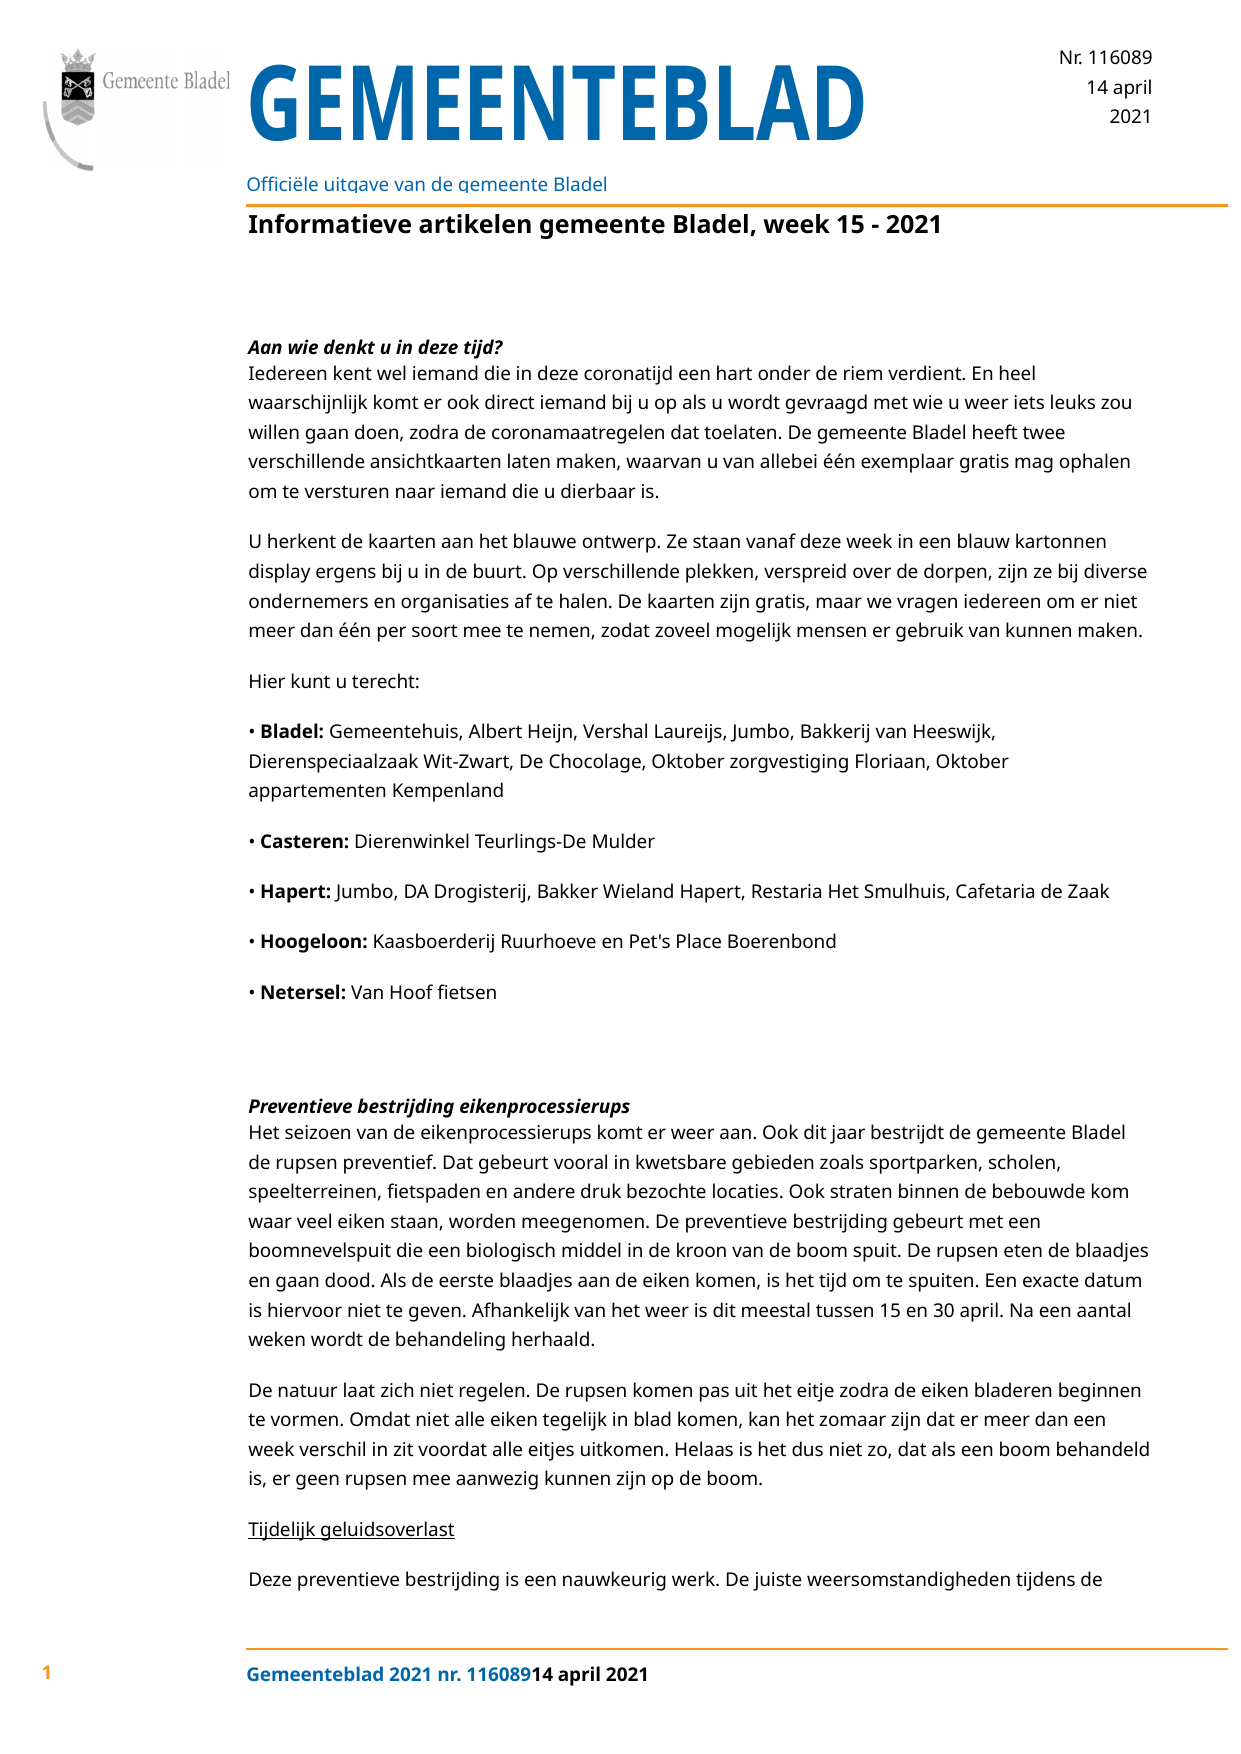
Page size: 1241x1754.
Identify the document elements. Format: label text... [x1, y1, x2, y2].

text U herkent de kaarten aan het blauwe ontwerp. Ze staan vanaf deze week in een blauw kartonnen display ergens bij u in de buurt. Op verschillende plekken, verspreid over de dorpen, zijn ze bij diverse ondernemers en organisaties af te halen. De kaarten zijn gratis, maar we vragen iedereen om er niet meer dan één per soort mee te nemen, zodat zoveel mogelijk mensen er gebruik van kunnen maken. [248, 529, 1152, 643]
text Hier kunt u terecht: [248, 668, 1152, 694]
text • Hapert: Jumbo, DA Drogisterij, Bakker Wieland Hapert, Restaria Het Smulhuis, Cafetaria de Zaak [248, 878, 1152, 904]
text Iedereen kent wel iemand die in deze coronatijd een hart onder de riem verdient. En heel waarschijnlijk komt er ook direct iemand bij u op als u wordt gevraagd met wie u weer iets leuks zou willen gaan doen, zodra de coronamaatregelen dat toelaten. De gemeente Bladel heeft twee verschillende ansichtkaarten laten maken, waarvan u van allebei één exemplaar gratis mag ophalen om te versturen naar iemand die u dierbaar is. [248, 360, 1152, 504]
text Het seizoen van de eikenprocessierups komt er weer aan. Ook dit jaar bestrijdt de gemeente Bladel de rupsen preventief. Dat gebeurt vooral in kwetsbare gebieden zoals sportparken, scholen, speelterreinen, fietspaden en andere druk bezochte locaties. Ook straten binnen de bebouwde kom waar veel eiken staan, worden meegenomen. De preventieve bestrijding gebeurt met een boomnevelspuit die een biologisch middel in de kroon van de boom spuit. De rupsen eten de blaadjes en gaan dood. Als de eerste blaadjes aan de eiken komen, is het tijd om te spuiten. Een exacte datum is hiervoor niet te geven. Afhankelijk van het weer is dit meestal tussen 15 en 30 april. Na een aantal weken wordt de behandeling herhaald. [248, 1119, 1152, 1352]
text Preventieve bestrijding eikenprocessierups [248, 1093, 1152, 1119]
text • Bladel: Gemeentehuis, Albert Heijn, Vershal Laureijs, Jumbo, Bakkerij van Heeswijk, Dierenspeciaalzaak Wit-Zwart, De Chocolage, Oktober zorgvestiging Floriaan, Oktober appartementen Kempenland [248, 718, 1152, 803]
text Deze preventieve bestrijding is een nauwkeurig werk. De juiste weersomstandigheden tijdens de [248, 1566, 1152, 1592]
text • Hoogeloon: Kaasboerderij Ruurhoeve en Pet's Place Boerenbond [248, 929, 1152, 954]
text Tijdelijk geluidsoverlast [248, 1516, 1152, 1542]
text Aan wie denkt u in deze tijd? [248, 334, 1152, 360]
text • Netersel: Van Hoof fietsen [248, 979, 1152, 1005]
text De natuur laat zich niet regelen. De rupsen komen pas uit het eitje zodra de eiken bladeren beginnen te vormen. Omdat niet alle eiken tegelijk in blad komen, kan het zomaar zijn dat er meer dan een week verschil in zit voordat alle eitjes uitkomen. Helaas is het dus niet zo, dat als een boom behandeld is, er geen rupsen mee aanwezig kunnen zijn op de boom. [248, 1377, 1152, 1491]
picture [41, 47, 231, 172]
text • Casteren: Dierenwinkel Teurlings-De Mulder [248, 828, 1152, 854]
text Informatieve artikelen gemeente Bladel, week 15 - 2021 [248, 207, 1152, 241]
